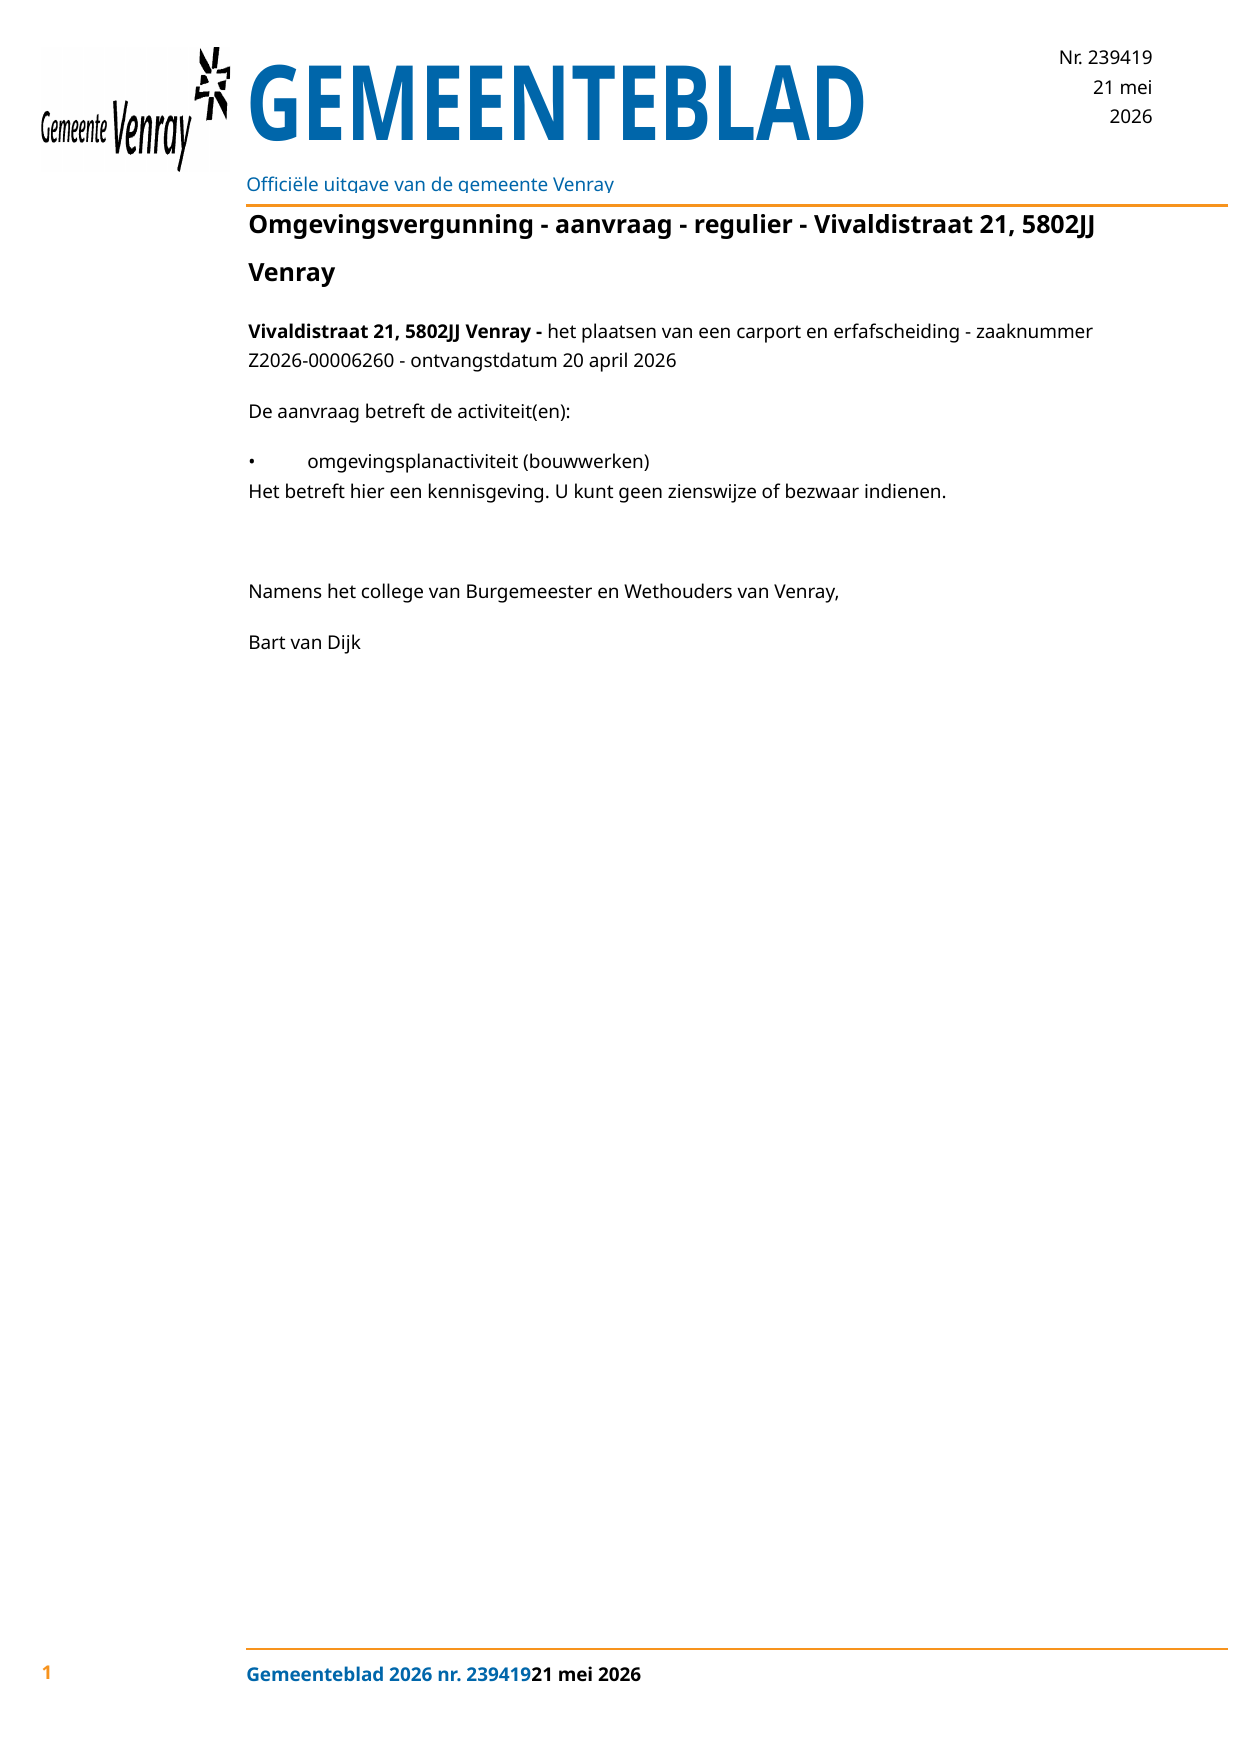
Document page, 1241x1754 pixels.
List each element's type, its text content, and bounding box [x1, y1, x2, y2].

text Omgevingsvergunning - aanvraag - regulier - Vivaldistraat 21, 5802JJ Venray [248, 207, 1152, 288]
text Vivaldistraat 21, 5802JJ Venray - het plaatsen van een carport en erfafscheiding - zaaknummer Z2026-00006260 - ontvangstdatum 20 april 2026 [248, 318, 1152, 373]
text Het betreft hier een kennisgeving. U kunt geen zienswijze of bezwaar indienen. [248, 478, 1152, 504]
text De aanvraag betreft de activiteit(en): [248, 398, 1152, 424]
list omgevingsplanactiviteit (bouwwerken) [248, 448, 1152, 474]
picture [41, 47, 231, 172]
text Bart van Dijk [248, 629, 1152, 655]
text Namens het college van Burgemeester en Wethouders van Venray, [248, 579, 1152, 604]
